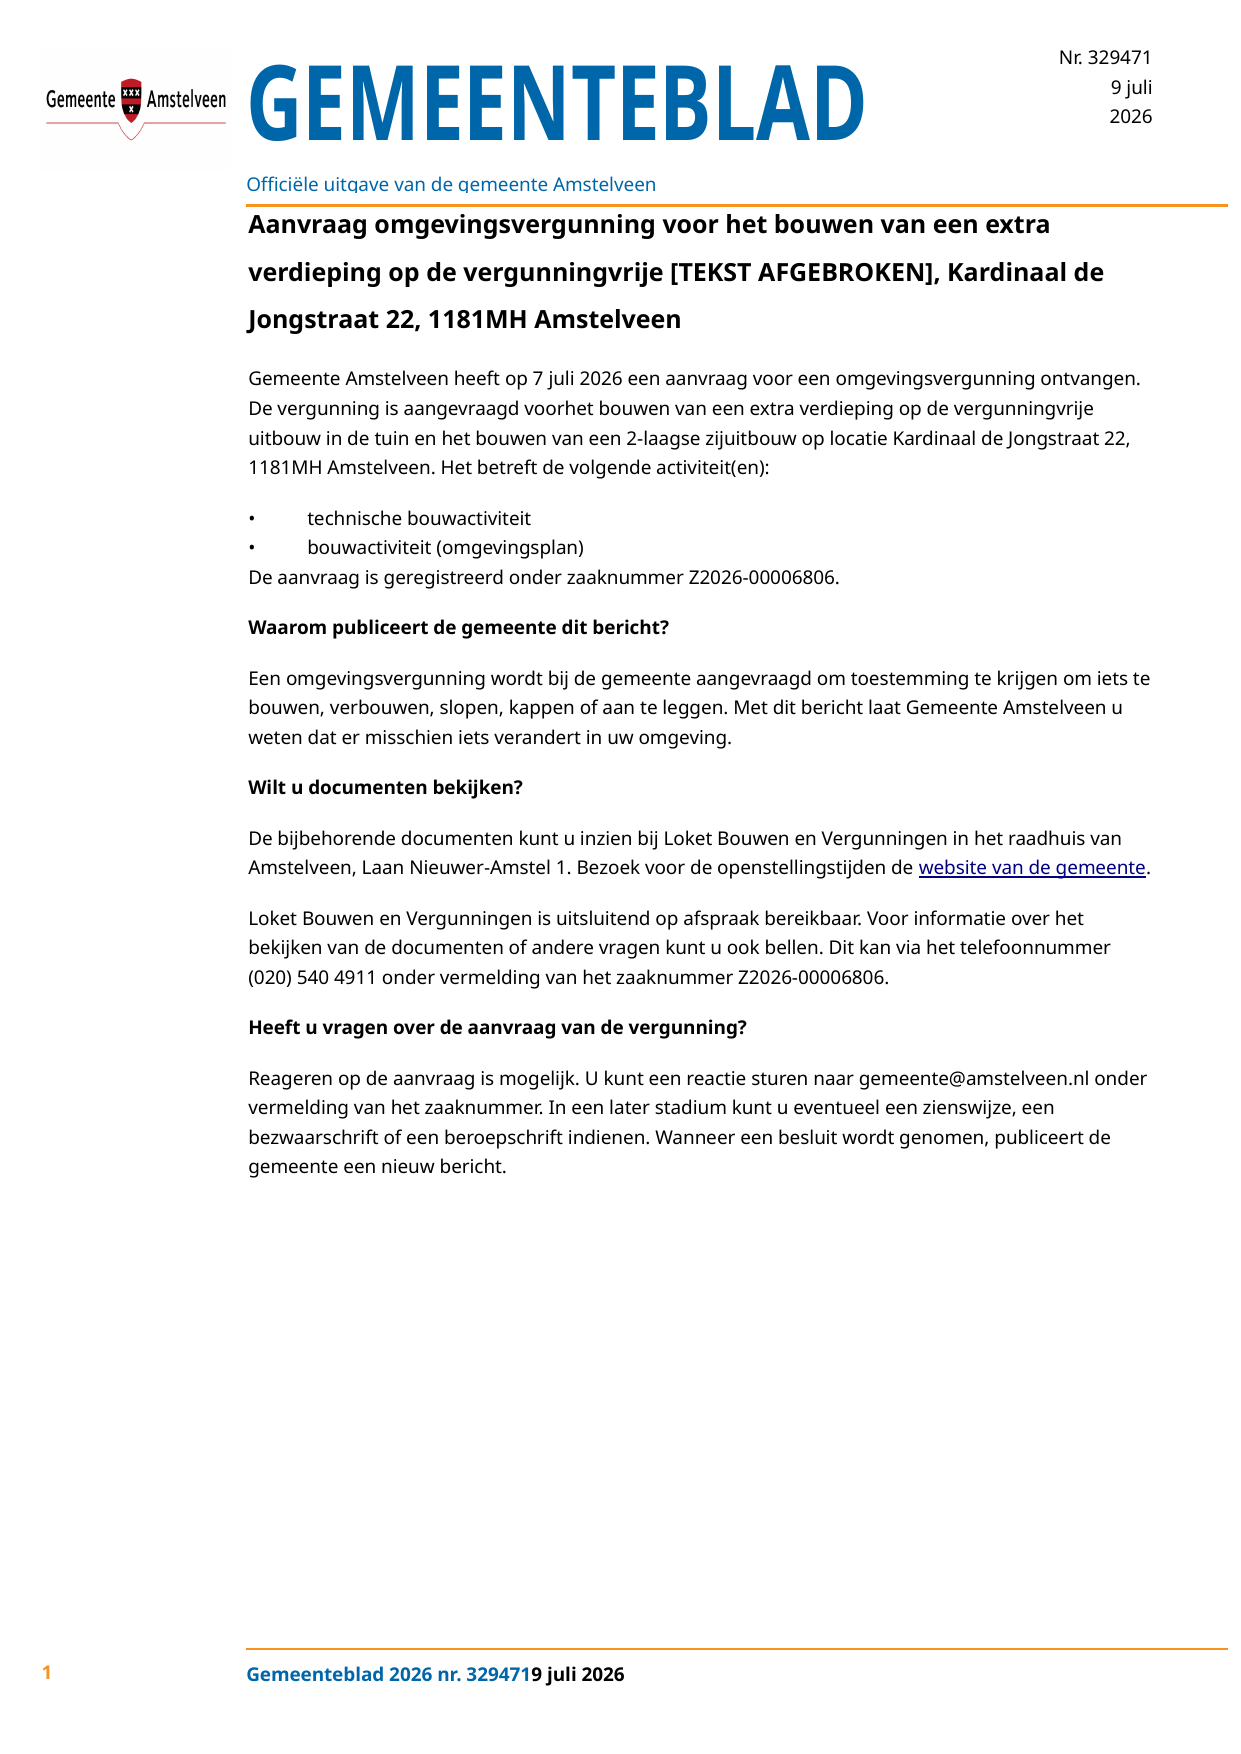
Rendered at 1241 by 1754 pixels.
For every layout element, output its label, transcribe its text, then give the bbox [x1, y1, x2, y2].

list bouwactiviteit (omgevingsplan) [248, 534, 1152, 560]
text Waarom publiceert de gemeente dit bericht? [248, 614, 1152, 640]
list technische bouwactiviteit [248, 505, 1152, 530]
picture [41, 47, 231, 172]
text Heeft u vragen over de aanvraag van de vergunning? [248, 1014, 1152, 1040]
text Loket Bouwen en Vergunningen is uitsluitend op afspraak bereikbaar. Voor informatie over het bekijken van de documenten of andere vragen kunt u ook bellen. Dit kan via het telefoonnummer (020) 540 4911 onder vermelding van het zaaknummer Z2026-00006806. [248, 905, 1152, 989]
text Wilt u documenten bekijken? [248, 774, 1152, 800]
text Een omgevingsvergunning wordt bij de gemeente aangevraagd om toestemming te krijgen om iets te bouwen, verbouwen, slopen, kappen of aan te leggen. Met dit bericht laat Gemeente Amstelveen u weten dat er misschien iets verandert in uw omgeving. [248, 665, 1152, 749]
text Aanvraag omgevingsvergunning voor het bouwen van een extra verdieping op de vergunningvrije [TEKST AFGEBROKEN], Kardinaal de Jongstraat 22, 1181MH Amstelveen [248, 207, 1152, 336]
text Gemeente Amstelveen heeft op 7 juli 2026 een aanvraag voor een omgevingsvergunning ontvangen. De vergunning is aangevraagd voorhet bouwen van een extra verdieping op de vergunningvrije uitbouw in de tuin en het bouwen van een 2-laagse zijuitbouw op locatie Kardinaal de Jongstraat 22, 1181MH Amstelveen. Het betreft de volgende activiteit(en): [248, 366, 1152, 480]
text Reageren op de aanvraag is mogelijk. U kunt een reactie sturen naar gemeente@amstelveen.nl onder vermelding van het zaaknummer. In een later stadium kunt u eventueel een zienswijze, een bezwaarschrift of een beroepschrift indienen. Wanneer een besluit wordt genomen, publiceert de gemeente een nieuw bericht. [248, 1065, 1152, 1179]
text De aanvraag is geregistreerd onder zaaknummer Z2026-00006806. [248, 564, 1152, 589]
text De bijbehorende documenten kunt u inzien bij Loket Bouwen en Vergunningen in het raadhuis van Amstelveen, Laan Nieuwer-Amstel 1. Bezoek voor de openstellingstijden de website van de gemeente. [248, 825, 1152, 880]
